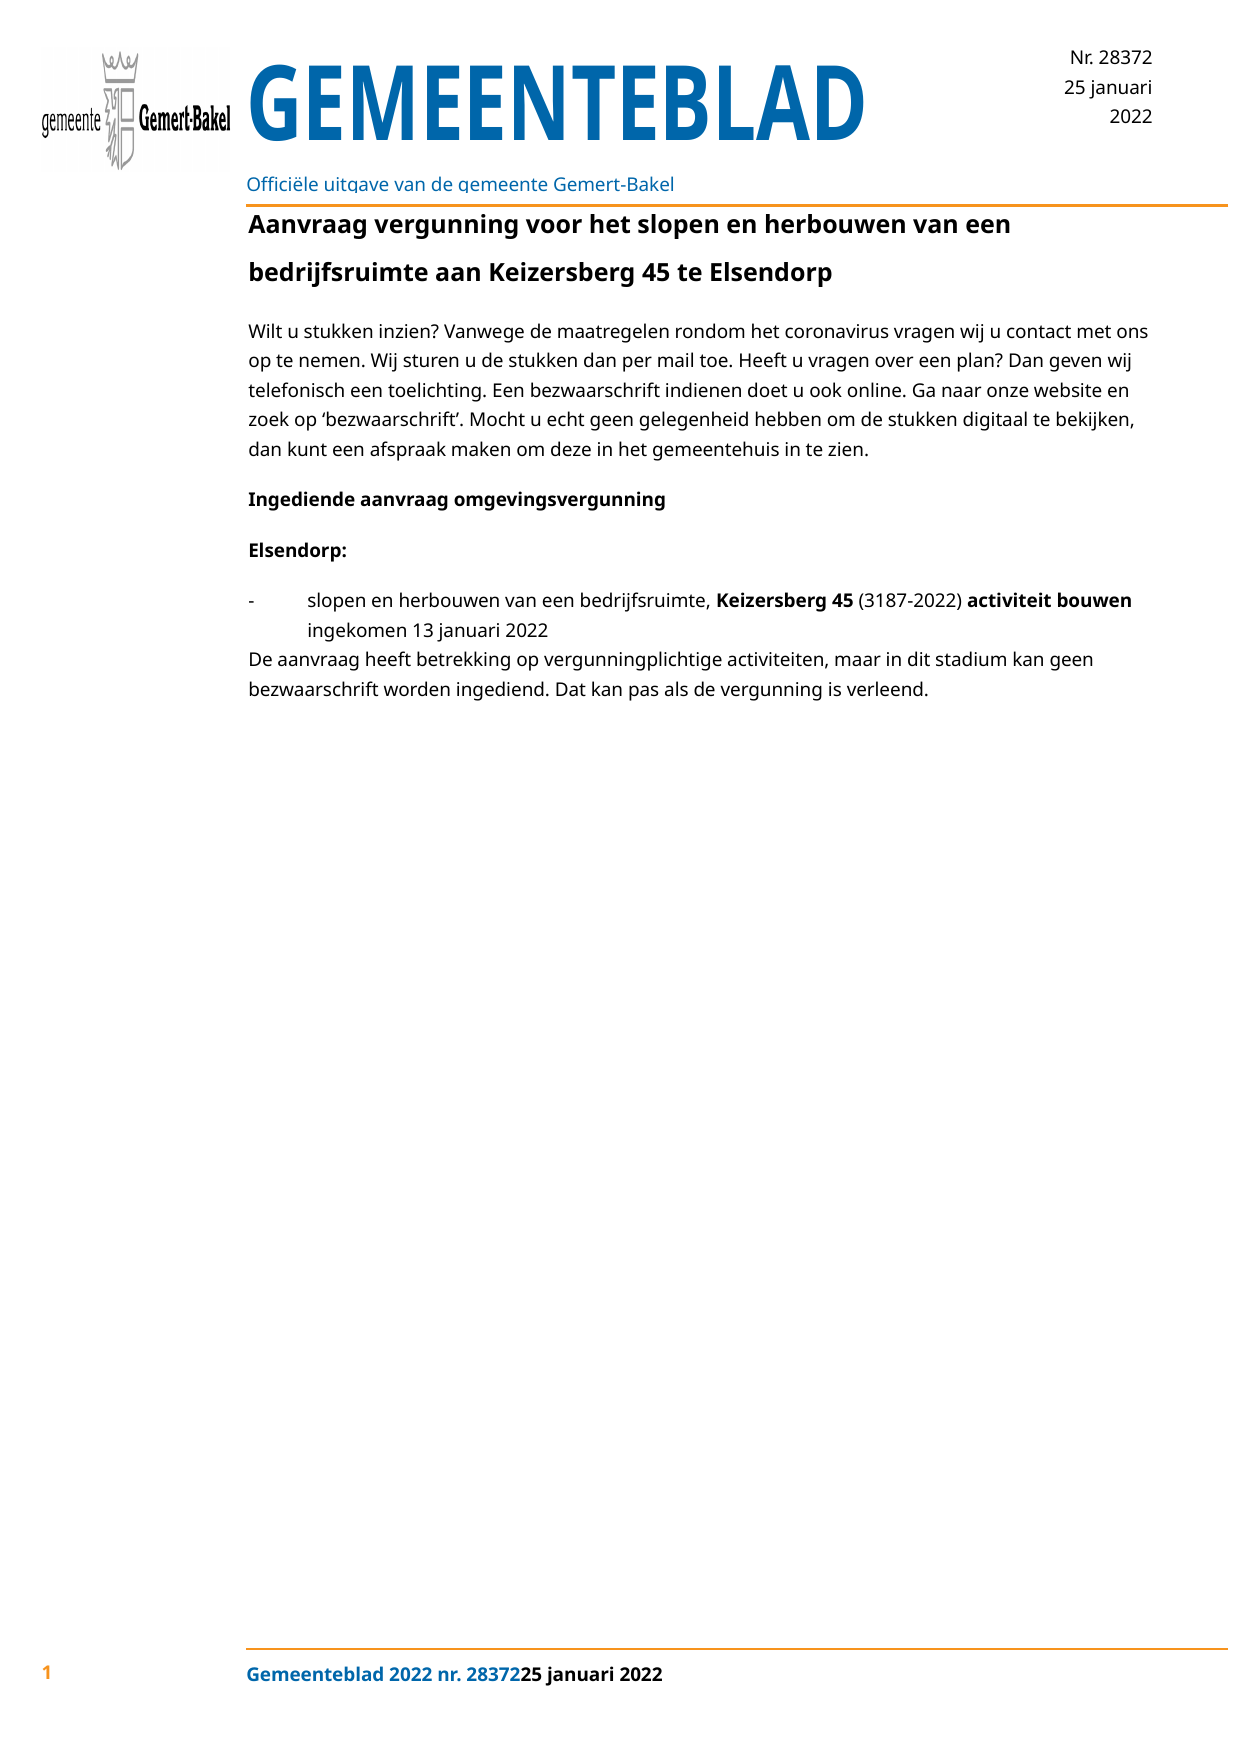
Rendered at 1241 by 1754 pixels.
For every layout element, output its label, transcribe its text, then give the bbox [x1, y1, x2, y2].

text Ingediende aanvraag omgevingsvergunning [248, 487, 1152, 512]
text De aanvraag heeft betrekking op vergunningplichtige activiteiten, maar in dit stadium kan geen bezwaarschrift worden ingediend. Dat kan pas als de vergunning is verleend. [248, 647, 1152, 702]
text Wilt u stukken inzien? Vanwege de maatregelen rondom het coronavirus vragen wij u contact met ons op te nemen. Wij sturen u de stukken dan per mail toe. Heeft u vragen over een plan? Dan geven wij telefonisch een toelichting. Een bezwaarschrift indienen doet u ook online. Ga naar onze website en zoek op ‘bezwaarschrift’. Mocht u echt geen gelegenheid hebben om de stukken digitaal te bekijken, dan kunt een afspraak maken om deze in het gemeentehuis in te zien. [248, 318, 1152, 462]
text Elsendorp: [248, 537, 1152, 563]
list slopen en herbouwen van een bedrijfsruimte, Keizersberg 45 (3187-2022) activiteit bouwen ingekomen 13 januari 2022 [248, 587, 1152, 643]
picture [41, 47, 231, 172]
text Aanvraag vergunning voor het slopen en herbouwen van een bedrijfsruimte aan Keizersberg 45 te Elsendorp [248, 207, 1152, 288]
